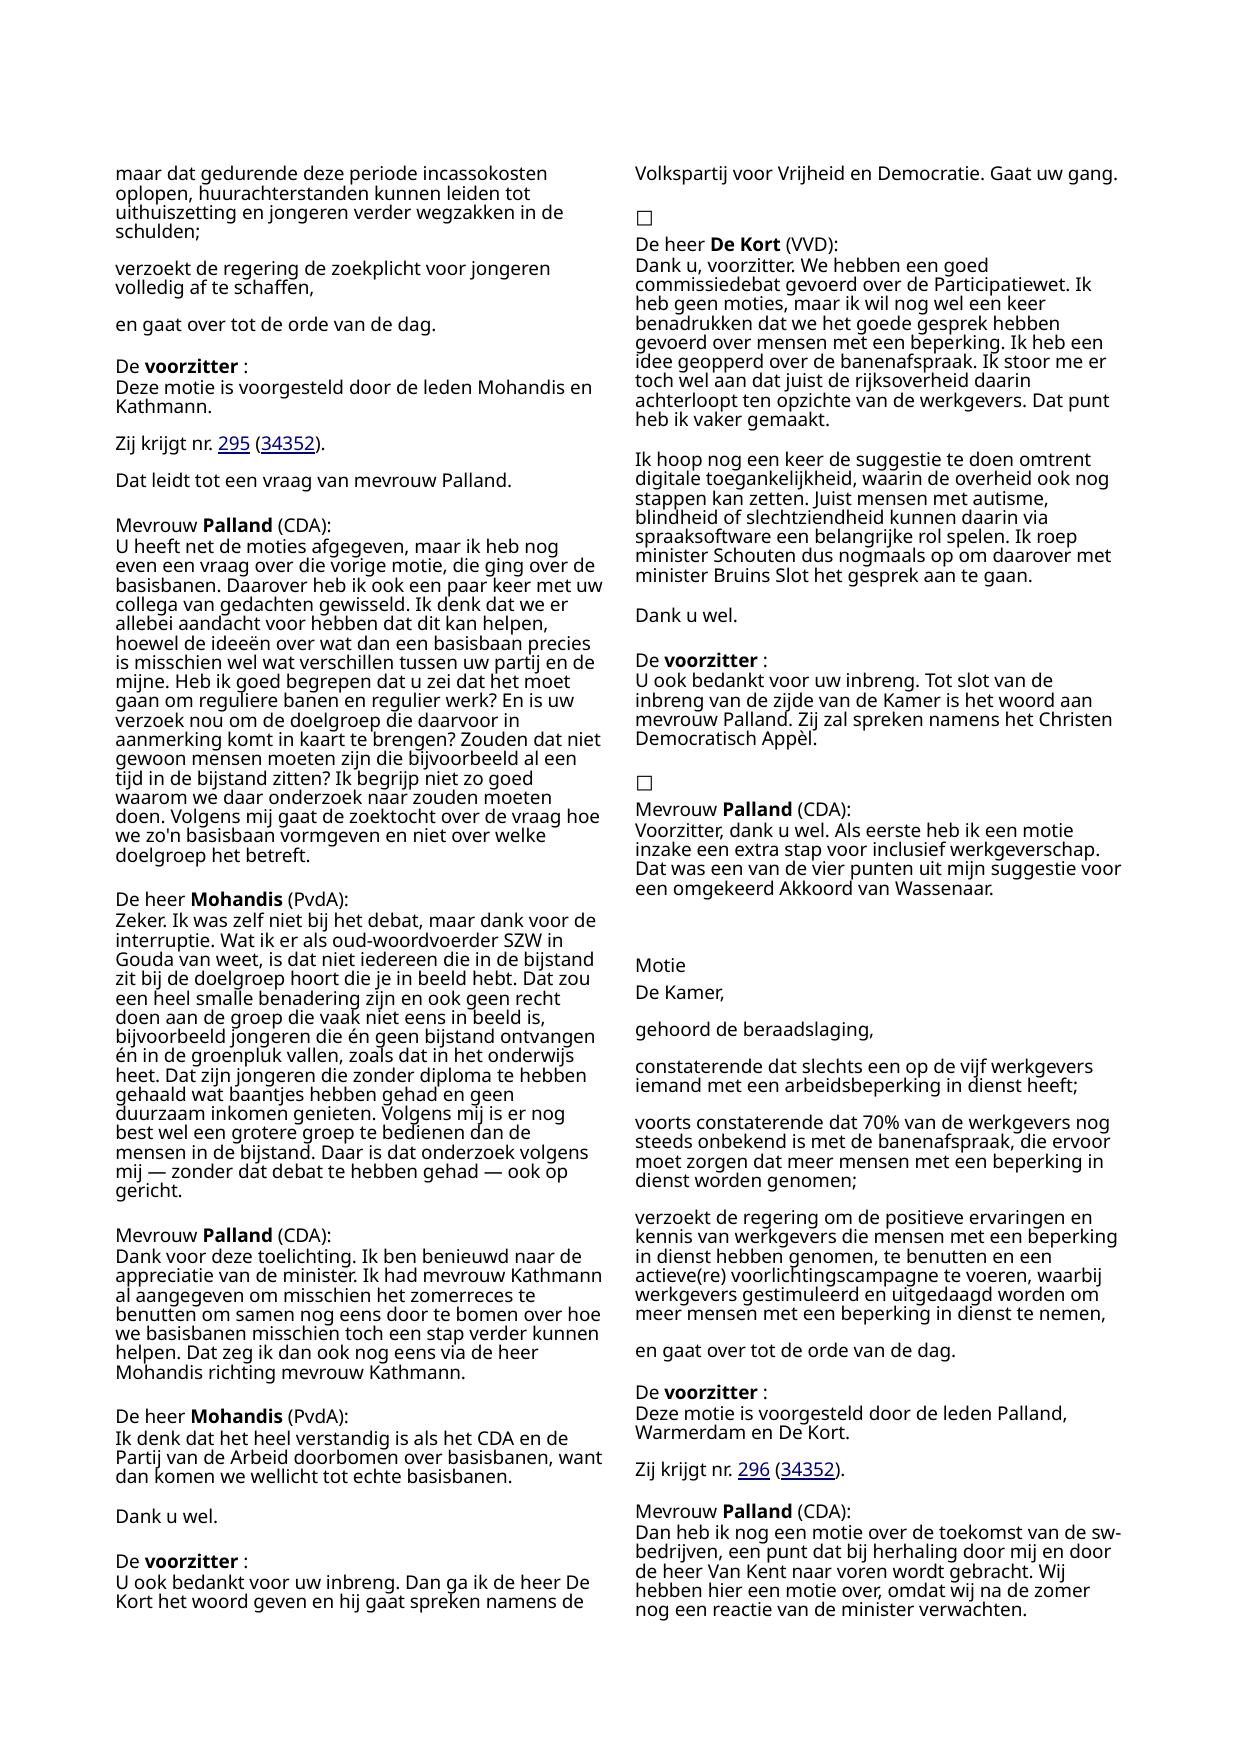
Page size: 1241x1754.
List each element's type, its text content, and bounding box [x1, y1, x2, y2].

text Dank u wel. [115, 1508, 605, 1527]
text Volkspartij voor Vrijheid en Democratie. Gaat uw gang. [635, 165, 1125, 184]
text Mevrouw Palland (CDA): [115, 1222, 605, 1248]
text De Kamer, [635, 984, 1125, 1003]
text Motie [635, 952, 1125, 978]
text Mevrouw Palland (CDA): [635, 796, 1125, 822]
text Zij krijgt nr. 295 (34352). [115, 435, 605, 454]
text verzoekt de regering de zoekplicht voor jongeren volledig af te schaffen, [115, 260, 605, 299]
text Zeker. Ik was zelf niet bij het debat, maar dank voor de interruptie. Wat ik er als oud-woordvoerder SZW in Gouda van weet, is dat niet iedereen die in de bijstand zit bij de doelgroep hoort die je in beeld hebt. Dat zou een heel smalle benadering zijn en ook geen recht doen aan de groep die vaak niet eens in beeld is, bijvoorbeeld jongeren die én geen bijstand ontvangen én in de groenpluk vallen, zoals dat in het onderwijs heet. Dat zijn jongeren die zonder diploma te hebben gehaald wat baantjes hebben gehad en geen duurzaam inkomen genieten. Volgens mij is er nog best wel een grotere groep te bedienen dan de mensen in de bijstand. Daar is dat onderzoek volgens mij — zonder dat debat te hebben gehad — ook op gericht. [115, 912, 605, 1201]
text Ik hoop nog een keer de suggestie te doen omtrent digitale toegankelijkheid, waarin de overheid ook nog stappen kan zetten. Juist mensen met autisme, blindheid of slechtziendheid kunnen daarin via spraaksoftware een belangrijke rol spelen. Ik roep minister Schouten dus nogmaals op om daarover met minister Bruins Slot het gesprek aan te gaan. [635, 451, 1125, 586]
text De voorzitter : [115, 353, 605, 379]
text De voorzitter : [635, 647, 1125, 672]
text De heer Mohandis (PvdA): [115, 887, 605, 912]
text Dank voor deze toelichting. Ik ben benieuwd naar de appreciatie van de minister. Ik had mevrouw Kathmann al aangegeven om misschien het zomerreces te benutten om samen nog eens door te bomen over hoe we basisbanen misschien toch een stap verder kunnen helpen. Dat zeg ik dan ook nog eens via de heer Mohandis richting mevrouw Kathmann. [115, 1248, 605, 1383]
text De voorzitter : [635, 1379, 1125, 1405]
text Ik denk dat het heel verstandig is als het CDA en de Partij van de Arbeid doorbomen over basisbanen, want dan komen we wellicht tot echte basisbanen. [115, 1429, 605, 1487]
text Deze motie is voorgesteld door de leden Mohandis en Kathmann. [115, 379, 605, 418]
text U ook bedankt voor uw inbreng. Tot slot van de inbreng van de zijde van de Kamer is het woord aan mevrouw Palland. Zij zal spreken namens het Christen Democratisch Appèl. [635, 672, 1125, 749]
text Dank u, voorzitter. We hebben een goed commissiedebat gevoerd over de Participatiewet. Ik heb geen moties, maar ik wil nog wel een keer benadrukken dat we het goede gesprek hebben gevoerd over mensen met een beperking. Ik heb een idee geopperd over de banenafspraak. Ik stoor me er toch wel aan dat juist de rijksoverheid daarin achterloopt ten opzichte van de werkgevers. Dat punt heb ik vaker gemaakt. [635, 257, 1125, 430]
text en gaat over tot de orde van de dag. [115, 316, 605, 336]
text ⬜ [635, 205, 1125, 231]
text Dank u wel. [635, 607, 1125, 626]
text Dan heb ik nog een motie over de toekomst van de sw-bedrijven, een punt dat bij herhaling door mij en door de heer Van Kent naar voren wordt gebracht. Wij hebben hier een motie over, omdat wij na de zomer nog een reactie van de minister verwachten. [635, 1524, 1125, 1621]
text voorts constaterende dat 70% van de werkgevers nog steeds onbekend is met de banenafspraak, die ervoor moet zorgen dat meer mensen met een beperking in dienst worden genomen; [635, 1114, 1125, 1191]
text verzoekt de regering om de positieve ervaringen en kennis van werkgevers die mensen met een beperking in dienst hebben genomen, te benutten en een actieve(re) voorlichtingscampagne te voeren, waarbij werkgevers gestimuleerd en uitgedaagd worden om meer mensen met een beperking in dienst te nemen, [635, 1209, 1125, 1325]
text Mevrouw Palland (CDA): [635, 1498, 1125, 1524]
text Mevrouw Palland (CDA): [115, 512, 605, 538]
text De heer De Kort (VVD): [635, 231, 1125, 257]
text Zij krijgt nr. 296 (34352). [635, 1461, 1125, 1481]
text De voorzitter : [115, 1548, 605, 1574]
text constaterende dat slechts een op de vijf werkgevers iemand met een arbeidsbeperking in dienst heeft; [635, 1058, 1125, 1097]
text U heeft net de moties afgegeven, maar ik heb nog even een vraag over die vorige motie, die ging over de basisbanen. Daarover heb ik ook een paar keer met uw collega van gedachten gewisseld. Ik denk dat we er allebei aandacht voor hebben dat dit kan helpen, hoewel de ideeën over wat dan een basisbaan precies is misschien wel wat verschillen tussen uw partij en de mijne. Heb ik goed begrepen dat u zei dat het moet gaan om reguliere banen en regulier werk? En is uw verzoek nou om de doelgroep die daarvoor in aanmerking komt in kaart te brengen? Zouden dat niet gewoon mensen moeten zijn die bijvoorbeeld al een tijd in de bijstand zitten? Ik begrijp niet zo goed waarom we daar onderzoek naar zouden moeten doen. Volgens mij gaat de zoektocht over de vraag hoe we zo'n basisbaan vormgeven en niet over welke doelgroep het betreft. [115, 538, 605, 866]
text Dat leidt tot een vraag van mevrouw Palland. [115, 472, 605, 492]
text gehoord de beraadslaging, [635, 1021, 1125, 1040]
text ⬜ [635, 770, 1125, 796]
text en gaat over tot de orde van de dag. [635, 1342, 1125, 1362]
text maar dat gedurende deze periode incassokosten oplopen, huurachterstanden kunnen leiden tot uithuiszetting en jongeren verder wegzakken in de schulden; [115, 165, 605, 242]
text De heer Mohandis (PvdA): [115, 1404, 605, 1429]
text U ook bedankt voor uw inbreng. Dan ga ik de heer De Kort het woord geven en hij gaat spreken namens de [115, 1574, 605, 1612]
text Deze motie is voorgesteld door de leden Palland, Warmerdam en De Kort. [635, 1405, 1125, 1444]
text Voorzitter, dank u wel. Als eerste heb ik een motie inzake een extra stap voor inclusief werkgeverschap. Dat was een van de vier punten uit mijn suggestie voor een omgekeerd Akkoord van Wassenaar. [635, 822, 1125, 899]
